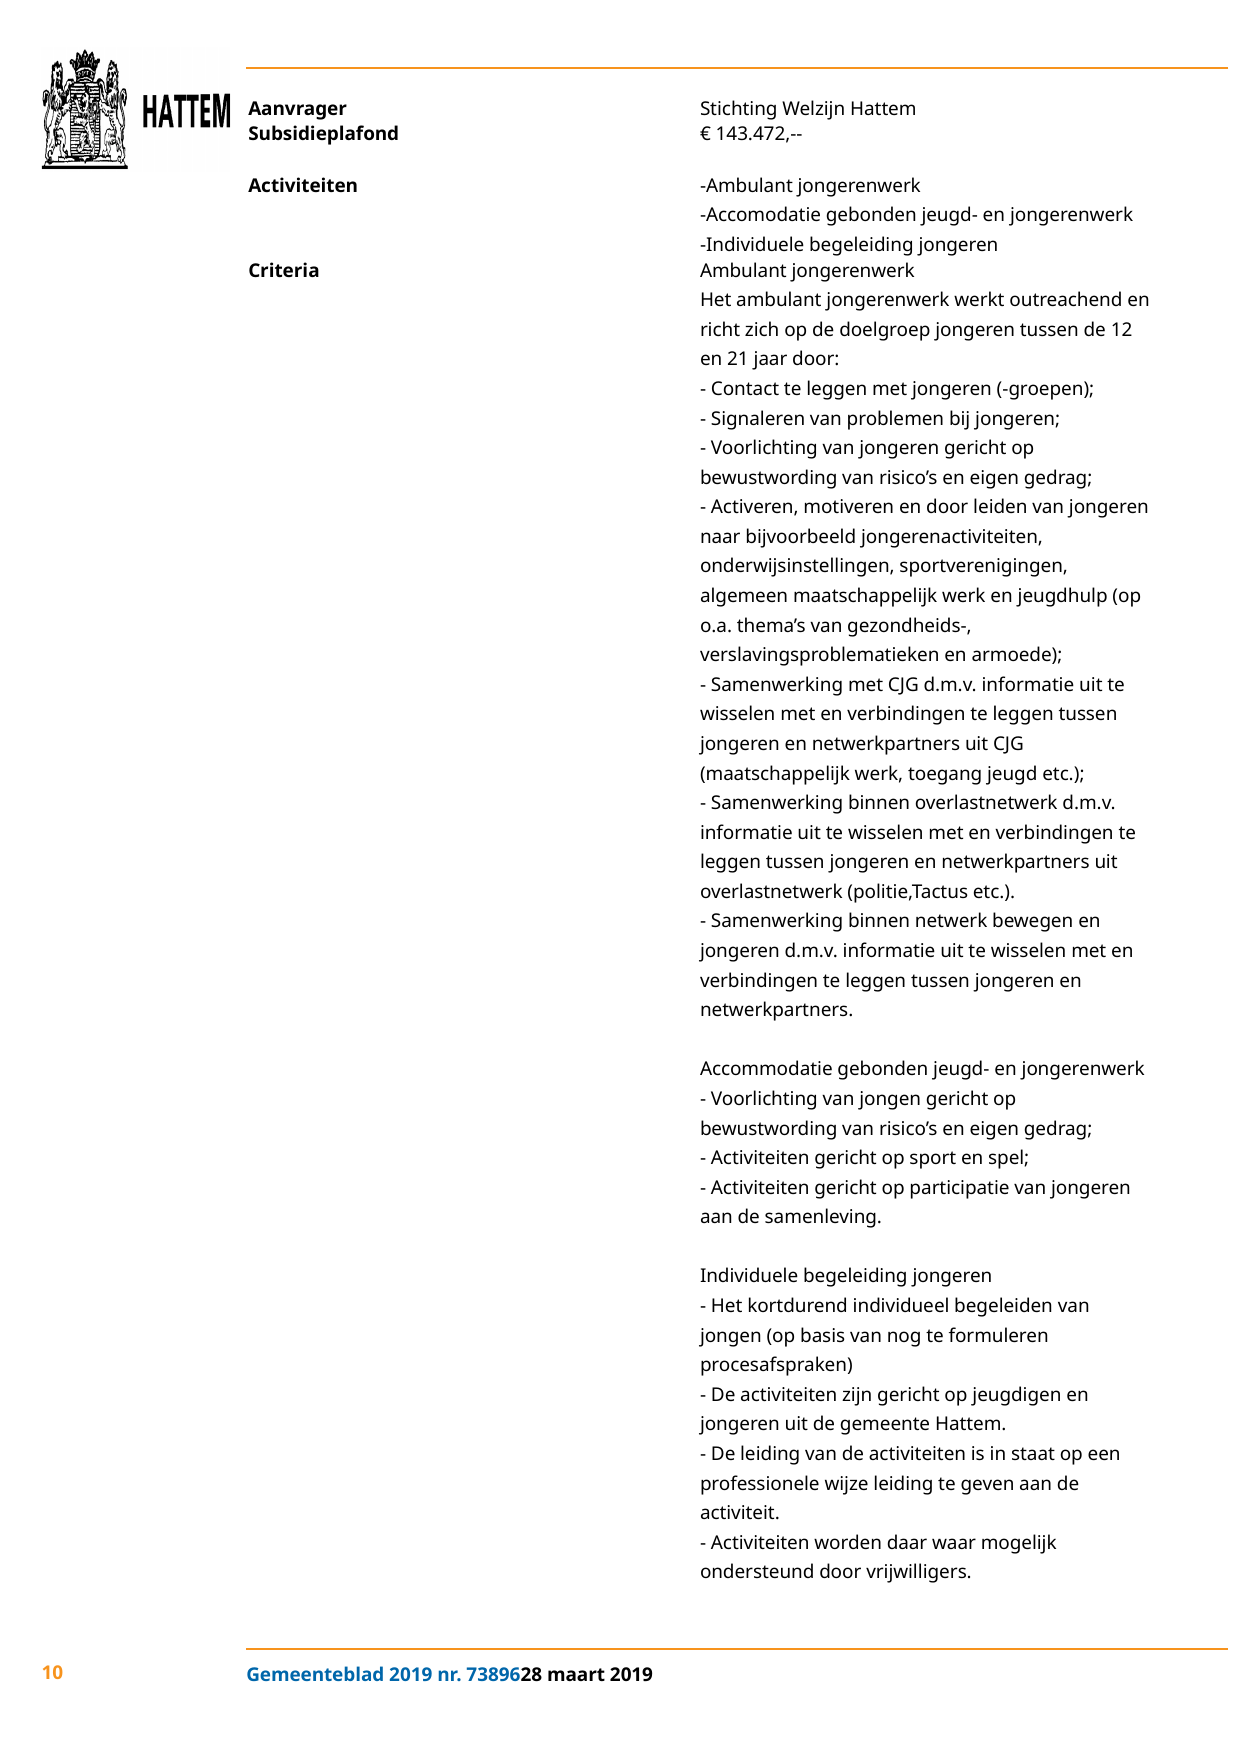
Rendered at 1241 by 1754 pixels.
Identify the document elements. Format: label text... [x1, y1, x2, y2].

table_cell Stichting Welzijn Hattem [700, 95, 1152, 121]
table_cell Activiteiten [248, 172, 700, 257]
picture [41, 47, 231, 172]
table_cell -Ambulant jongerenwerk -Accomodatie gebonden jeugd- en jongerenwerk -Individuele begeleiding jongeren [700, 172, 1152, 257]
table_cell [700, 146, 1152, 172]
table_cell Subsidieplafond [248, 121, 700, 146]
table_cell € 143.472,-- [700, 121, 1152, 146]
table_cell Criteria [248, 257, 700, 1584]
table_cell Ambulant jongerenwerk Het ambulant jongerenwerk werkt outreachend en richt zich op de doelgroep jongeren tussen de 12 en 21 jaar door: - Contact te leggen met jongeren (-groepen); - Signaleren van problemen bij jongeren; - Voorlichting van jongeren gericht op bewustwording van risico’s en eigen gedrag; - Activeren, motiveren en door leiden van jongeren naar bijvoorbeeld jongerenactiviteiten, onderwijsinstellingen, sportverenigingen, algemeen maatschappelijk werk en jeugdhulp (op o.a. thema’s van gezondheids-, verslavingsproblematieken en armoede); - Samenwerking met CJG d.m.v. informatie uit te wisselen met en verbindingen te leggen tussen jongeren en netwerkpartners uit CJG (maatschappelijk werk, toegang jeugd etc.); - Samenwerking binnen overlastnetwerk d.m.v. informatie uit te wisselen met en verbindingen te leggen tussen jongeren en netwerkpartners uit overlastnetwerk (politie,Tactus etc.). - Samenwerking binnen netwerk bewegen en jongeren d.m.v. informatie uit te wisselen met en verbindingen te leggen tussen jongeren en netwerkpartners. Accommodatie gebonden jeugd- en jongerenwerk - Voorlichting van jongen gericht op bewustwording van risico’s en eigen gedrag; - Activiteiten gericht op sport en spel; - Activiteiten gericht op participatie van jongeren aan de samenleving. Individuele begeleiding jongeren - Het kortdurend individueel begeleiden van jongen (op basis van nog te formuleren procesafspraken) - De activiteiten zijn gericht op jeugdigen en jongeren uit de gemeente Hattem. - De leiding van de activiteiten is in staat op een professionele wijze leiding te geven aan de activiteit. - Activiteiten worden daar waar mogelijk ondersteund door vrijwilligers. [700, 257, 1152, 1584]
table_cell [248, 146, 700, 172]
table_cell Aanvrager [248, 95, 700, 121]
